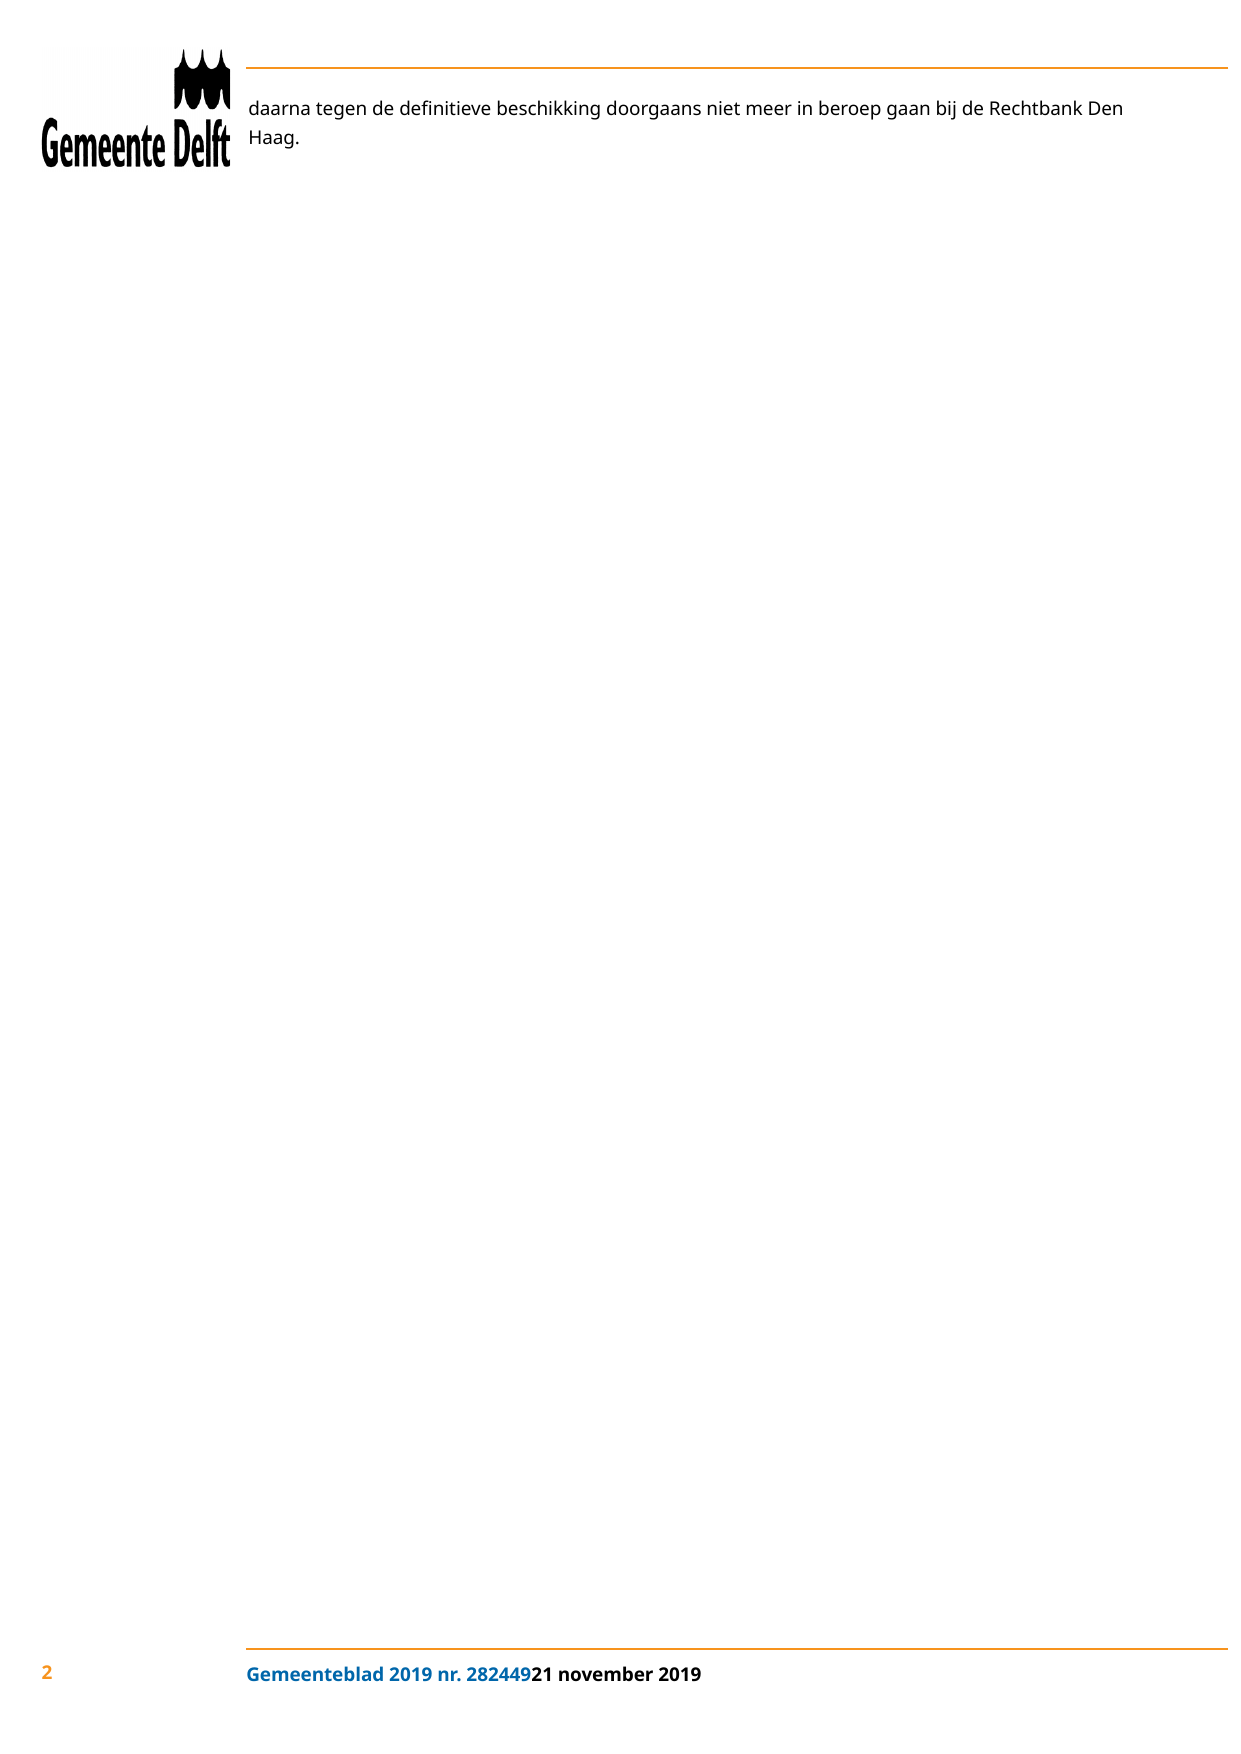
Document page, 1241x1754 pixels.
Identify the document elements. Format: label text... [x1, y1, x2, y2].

text daarna tegen de definitieve beschikking doorgaans niet meer in beroep gaan bij de Rechtbank Den Haag. [248, 95, 1152, 150]
picture [41, 47, 231, 172]
